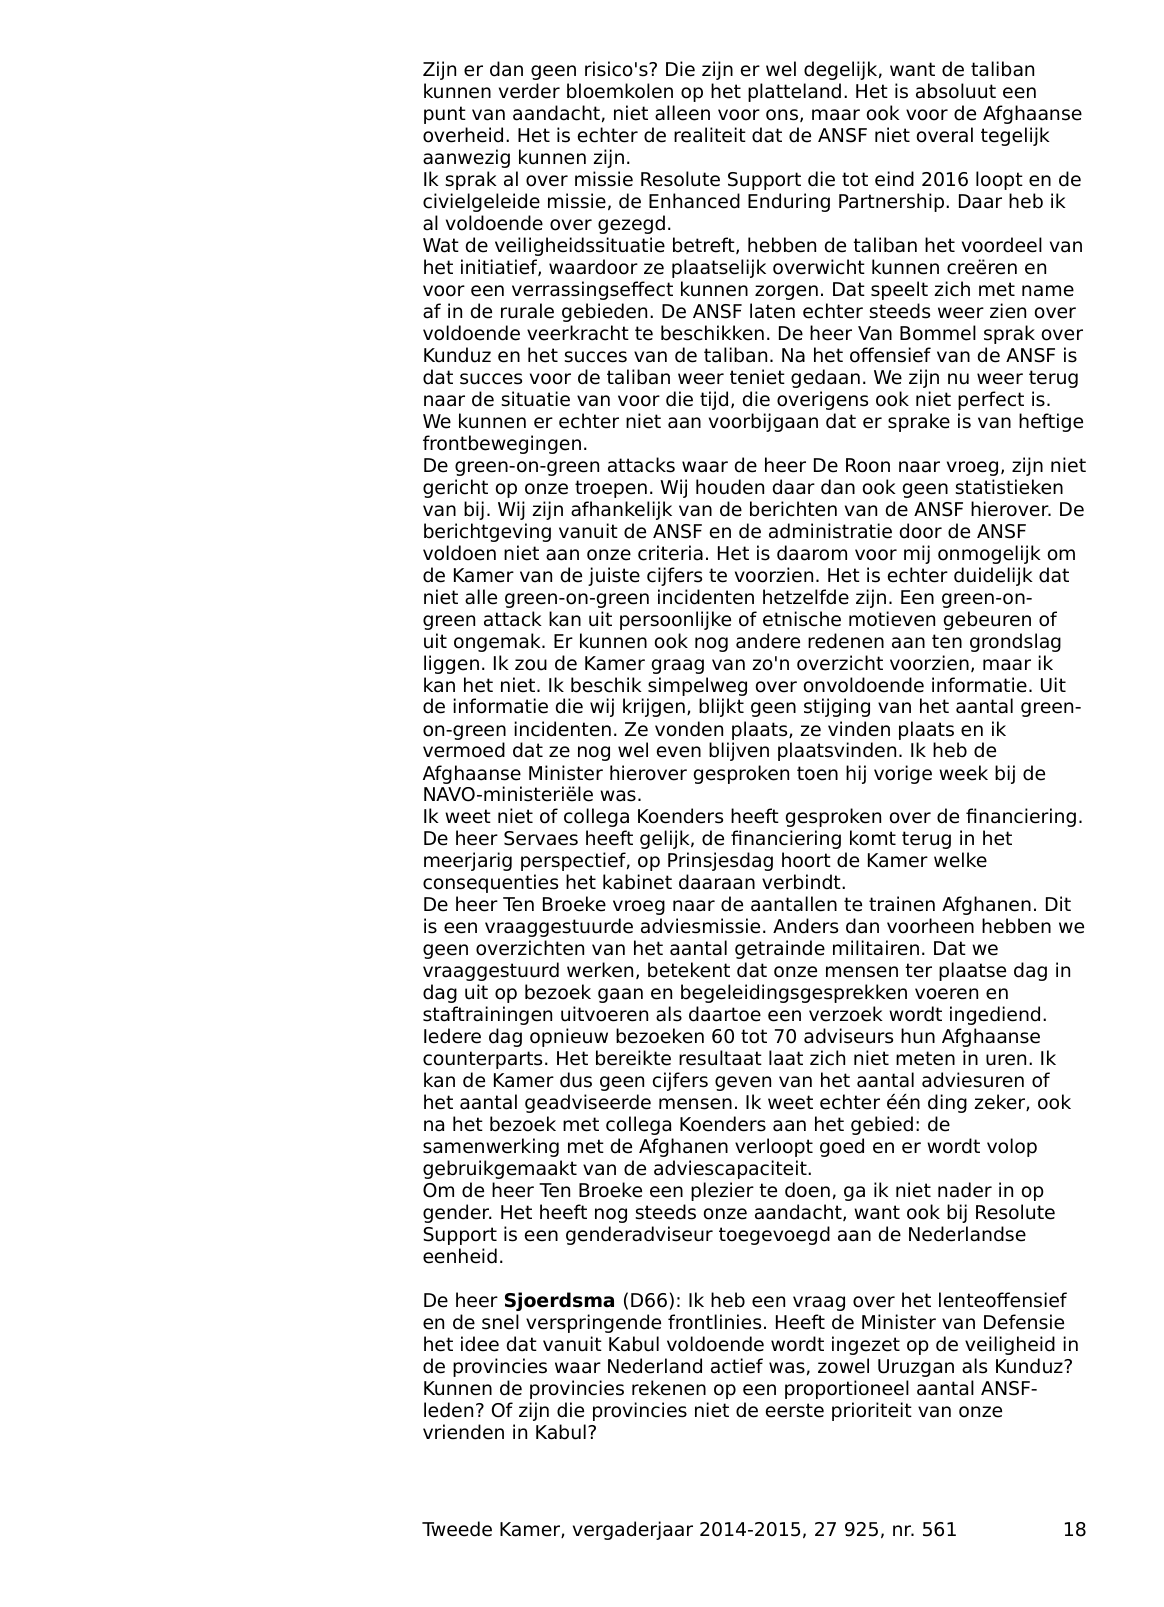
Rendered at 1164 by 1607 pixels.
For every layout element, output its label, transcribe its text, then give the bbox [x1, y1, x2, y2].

text De heer Ten Broeke vroeg naar de aantallen te trainen Afghanen. Dit is een vraaggestuurde adviesmissie. Anders dan voorheen hebben we geen overzichten van het aantal getrainde militairen. Dat we vraaggestuurd werken, betekent dat onze mensen ter plaatse dag in dag uit op bezoek gaan en begeleidingsgesprekken voeren en staftrainingen uitvoeren als daartoe een verzoek wordt ingediend. Iedere dag opnieuw bezoeken 60 tot 70 adviseurs hun Afghaanse counterparts. Het bereikte resultaat laat zich niet meten in uren. Ik kan de Kamer dus geen cijfers geven van het aantal adviesuren of het aantal geadviseerde mensen. Ik weet echter één ding zeker, ook na het bezoek met collega Koenders aan het gebied: de samenwerking met de Afghanen verloopt goed en er wordt volop gebruikgemaakt van de adviescapaciteit. [422, 894, 1087, 1180]
text Ik weet niet of collega Koenders heeft gesproken over de financiering. De heer Servaes heeft gelijk, de financiering komt terug in het meerjarig perspectief, op Prinsjesdag hoort de Kamer welke consequenties het kabinet daaraan verbindt. [422, 806, 1087, 894]
text Om de heer Ten Broeke een plezier te doen, ga ik niet nader in op gender. Het heeft nog steeds onze aandacht, want ook bij Resolute Support is een genderadviseur toegevoegd aan de Nederlandse eenheid. [422, 1180, 1087, 1268]
text De heer Sjoerdsma (D66): Ik heb een vraag over het lenteoffensief en de snel verspringende frontlinies. Heeft de Minister van Defensie het idee dat vanuit Kabul voldoende wordt ingezet op de veiligheid in de provincies waar Nederland actief was, zowel Uruzgan als Kunduz? Kunnen de provincies rekenen op een proportioneel aantal ANSF-leden? Of zijn die provincies niet de eerste prioriteit van onze vrienden in Kabul? [422, 1290, 1087, 1444]
text De green-on-green attacks waar de heer De Roon naar vroeg, zijn niet gericht op onze troepen. Wij houden daar dan ook geen statistieken van bij. Wij zijn afhankelijk van de berichten van de ANSF hierover. De berichtgeving vanuit de ANSF en de administratie door de ANSF voldoen niet aan onze criteria. Het is daarom voor mij onmogelijk om de Kamer van de juiste cijfers te voorzien. Het is echter duidelijk dat niet alle green-on-green incidenten hetzelfde zijn. Een green-on-green attack kan uit persoonlijke of etnische motieven gebeuren of uit ongemak. Er kunnen ook nog andere redenen aan ten grondslag liggen. Ik zou de Kamer graag van zo'n overzicht voorzien, maar ik kan het niet. Ik beschik simpelweg over onvoldoende informatie. Uit de informatie die wij krijgen, blijkt geen stijging van het aantal green-on-green incidenten. Ze vonden plaats, ze vinden plaats en ik vermoed dat ze nog wel even blijven plaatsvinden. Ik heb de Afghaanse Minister hierover gesproken toen hij vorige week bij de NAVO-ministeriële was. [422, 455, 1087, 806]
text Zijn er dan geen risico's? Die zijn er wel degelijk, want de taliban kunnen verder bloemkolen op het platteland. Het is absoluut een punt van aandacht, niet alleen voor ons, maar ook voor de Afghaanse overheid. Het is echter de realiteit dat de ANSF niet overal tegelijk aanwezig kunnen zijn. [422, 59, 1087, 169]
text Wat de veiligheidssituatie betreft, hebben de taliban het voordeel van het initiatief, waardoor ze plaatselijk overwicht kunnen creëren en voor een verrassingseffect kunnen zorgen. Dat speelt zich met name af in de rurale gebieden. De ANSF laten echter steeds weer zien over voldoende veerkracht te beschikken. De heer Van Bommel sprak over Kunduz en het succes van de taliban. Na het offensief van de ANSF is dat succes voor de taliban weer teniet gedaan. We zijn nu weer terug naar de situatie van voor die tijd, die overigens ook niet perfect is. We kunnen er echter niet aan voorbijgaan dat er sprake is van heftige frontbewegingen. [422, 235, 1087, 455]
text Ik sprak al over missie Resolute Support die tot eind 2016 loopt en de civielgeleide missie, de Enhanced Enduring Partnership. Daar heb ik al voldoende over gezegd. [422, 169, 1087, 235]
